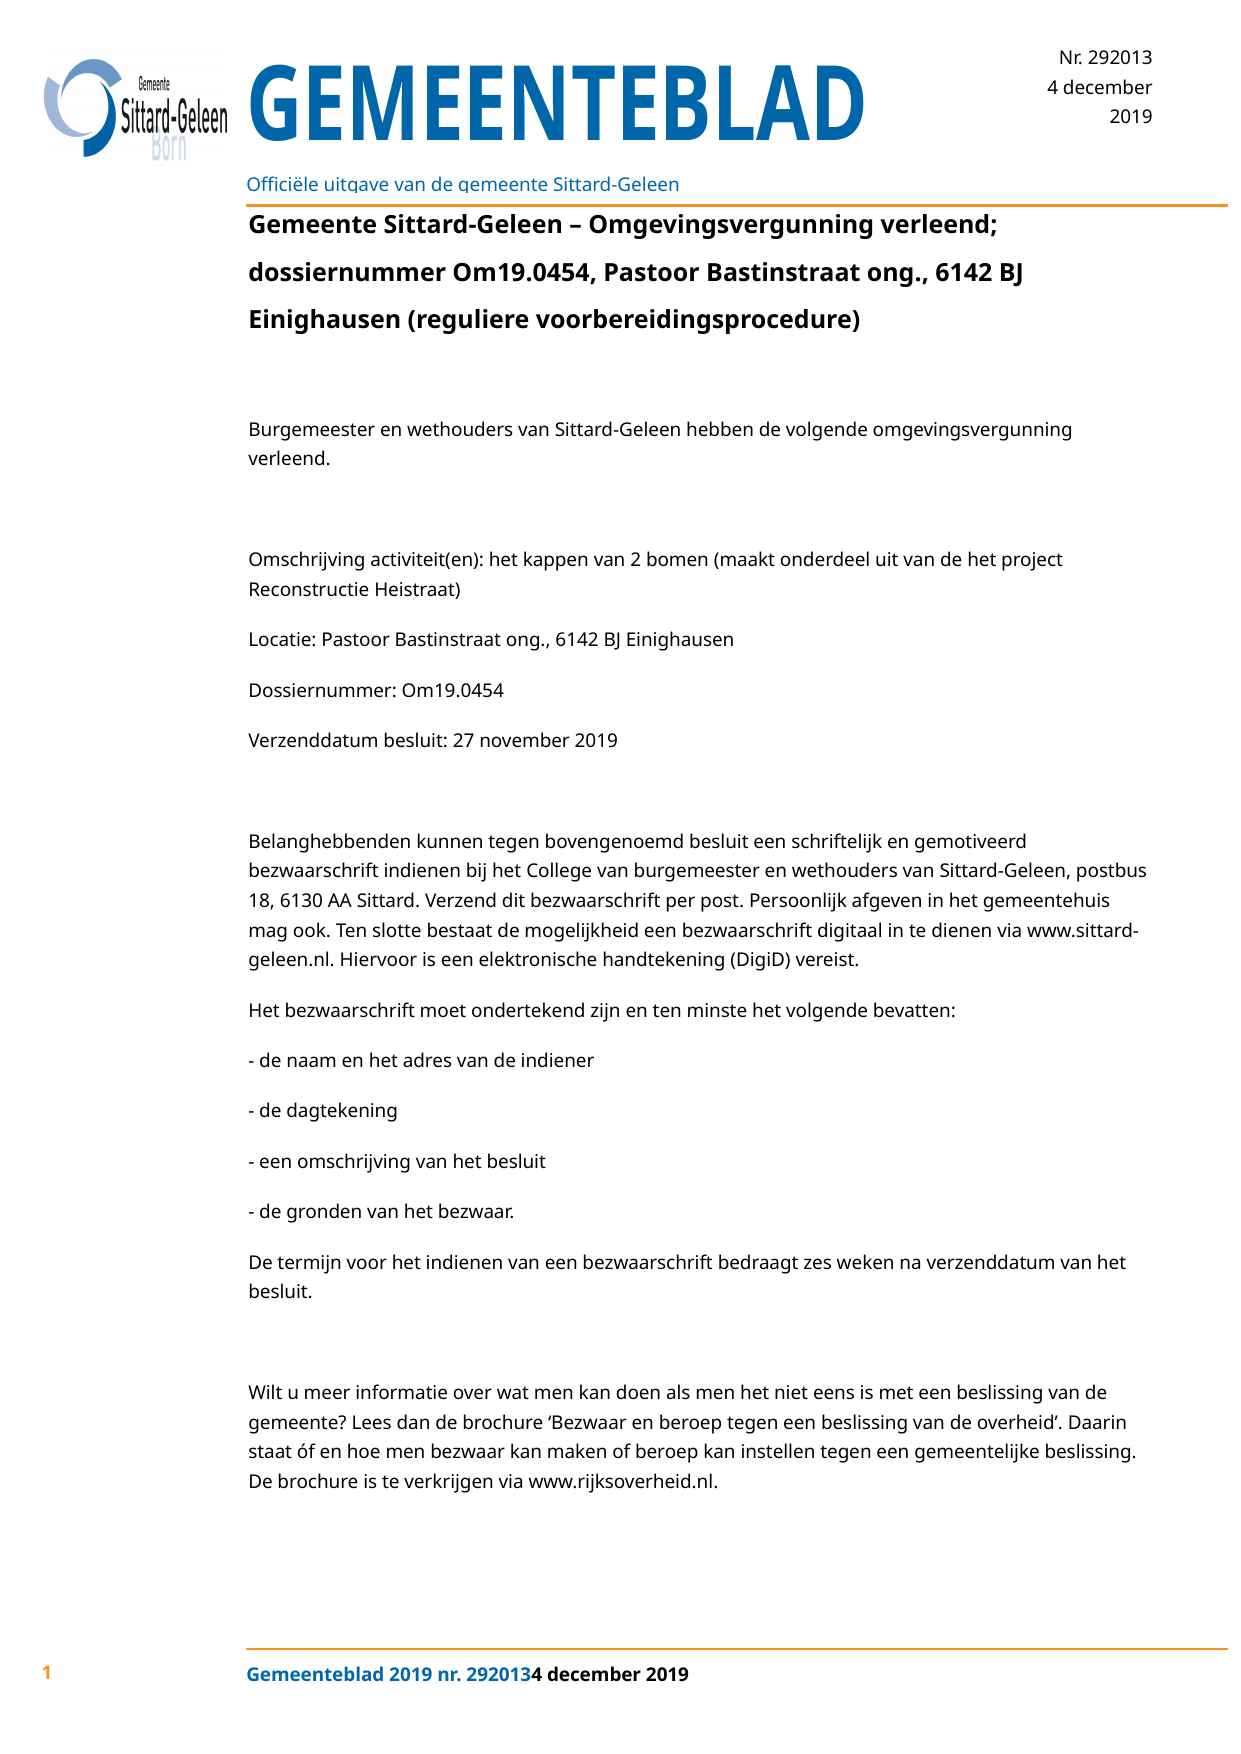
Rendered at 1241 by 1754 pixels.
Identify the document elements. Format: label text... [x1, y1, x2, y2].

text - de gronden van het bezwaar. [248, 1198, 1152, 1224]
text Verzenddatum besluit: 27 november 2019 [248, 727, 1152, 753]
text Dossiernummer: Om19.0454 [248, 677, 1152, 702]
text Locatie: Pastoor Bastinstraat ong., 6142 BJ Einighausen [248, 626, 1152, 652]
text Wilt u meer informatie over wat men kan doen als men het niet eens is met een beslissing van de gemeente? Lees dan de brochure ‘Bezwaar en beroep tegen een beslissing van de overheid’. Daarin staat óf en hoe men bezwaar kan maken of beroep kan instellen tegen een gemeentelijke beslissing. De brochure is te verkrijgen via www.rijksoverheid.nl. [248, 1379, 1152, 1494]
text - de dagtekening [248, 1098, 1152, 1123]
text Gemeente Sittard-Geleen – Omgevingsvergunning verleend; dossiernummer Om19.0454, Pastoor Bastinstraat ong., 6142 BJ Einighausen (reguliere voorbereidingsprocedure) [248, 207, 1152, 336]
text Het bezwaarschrift moet ondertekend zijn en ten minste het volgende bevatten: [248, 997, 1152, 1022]
text De termijn voor het indienen van een bezwaarschrift bedraagt zes weken na verzenddatum van het besluit. [248, 1249, 1152, 1304]
text Burgemeester en wethouders van Sittard-Geleen hebben de volgende omgevingsvergunning verleend. [248, 416, 1152, 471]
text - een omschrijving van het besluit [248, 1148, 1152, 1174]
picture [41, 47, 231, 172]
text Belanghebbenden kunnen tegen bovengenoemd besluit een schriftelijk en gemotiveerd bezwaarschrift indienen bij het College van burgemeester en wethouders van Sittard-Geleen, postbus 18, 6130 AA Sittard. Verzend dit bezwaarschrift per post. Persoonlijk afgeven in het gemeentehuis mag ook. Ten slotte bestaat de mogelijkheid een bezwaarschrift digitaal in te dienen via www.sittard-geleen.nl. Hiervoor is een elektronische handtekening (DigiD) vereist. [248, 828, 1152, 972]
text Omschrijving activiteit(en): het kappen van 2 bomen (maakt onderdeel uit van de het project Reconstructie Heistraat) [248, 546, 1152, 602]
text - de naam en het adres van de indiener [248, 1047, 1152, 1073]
